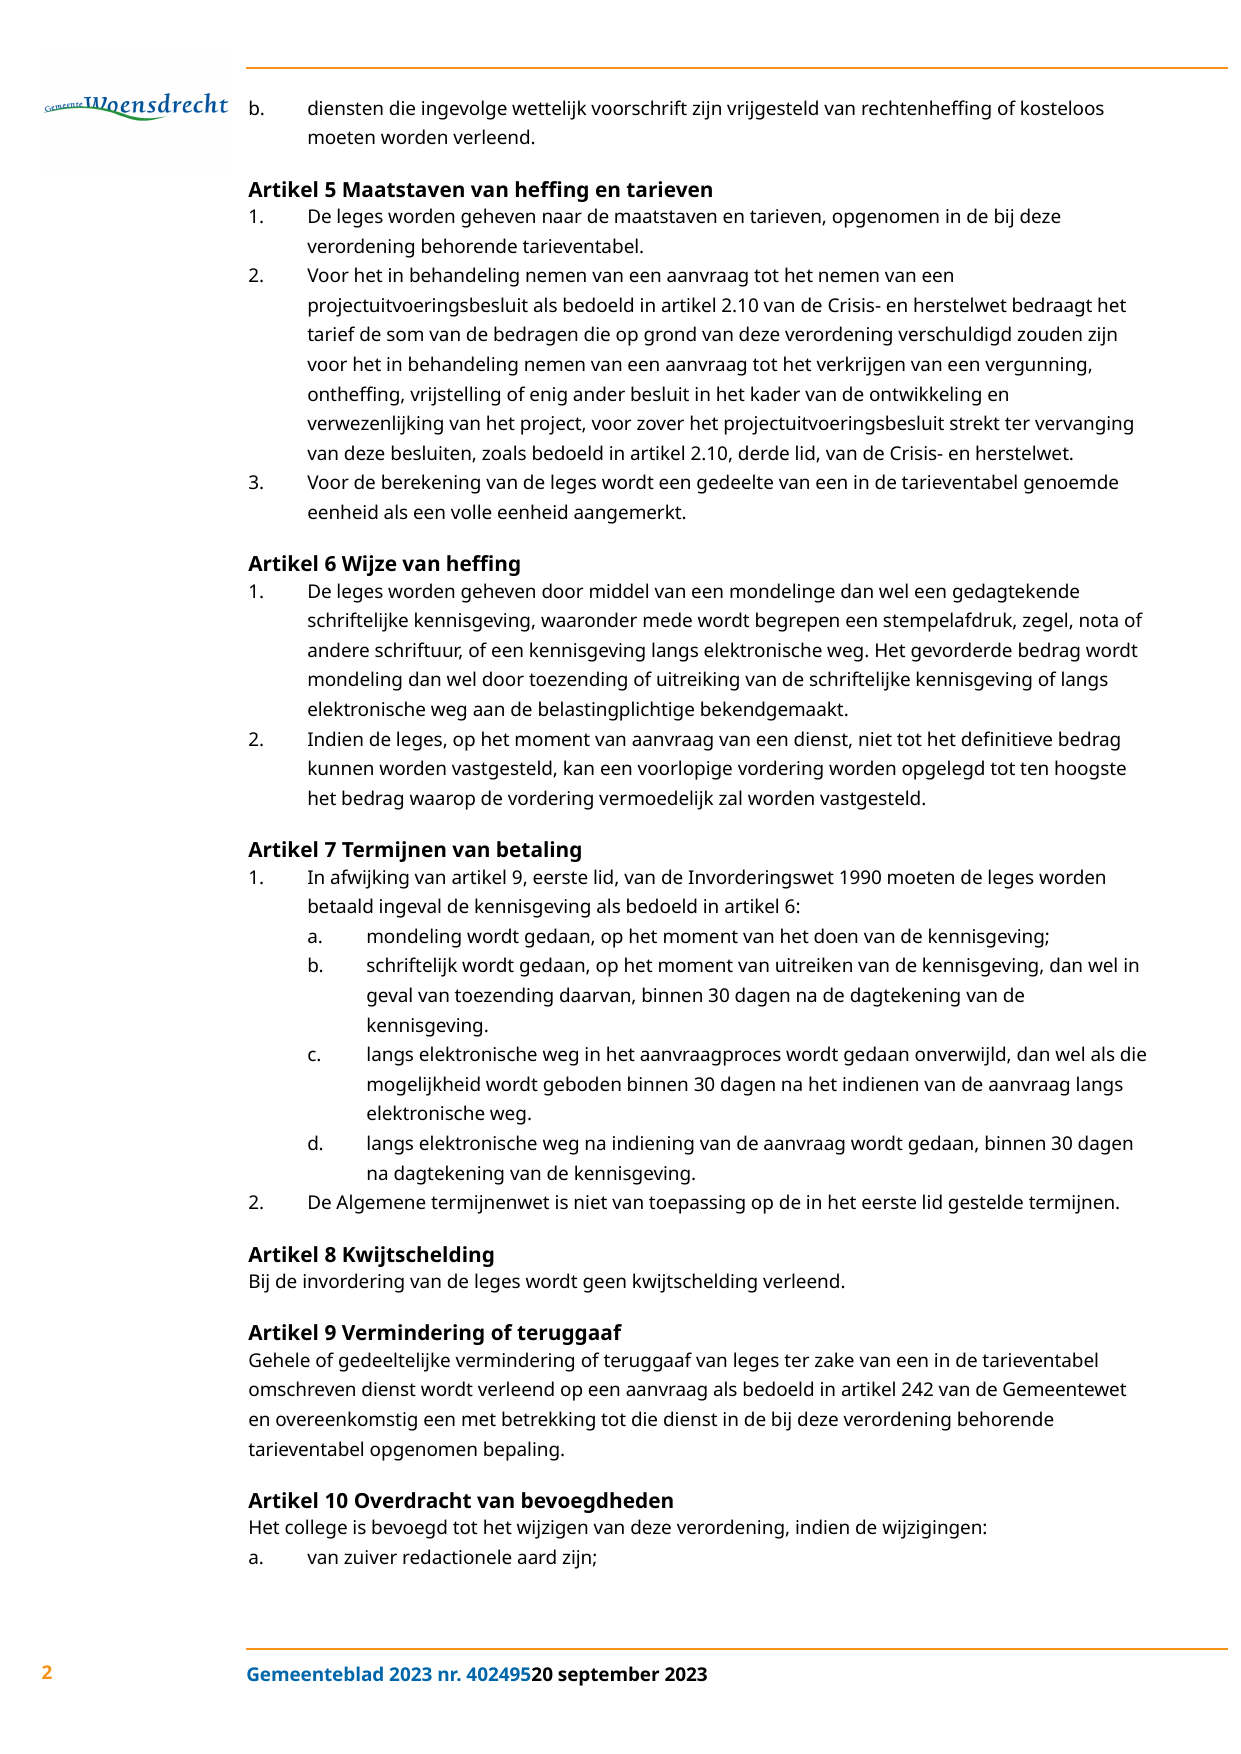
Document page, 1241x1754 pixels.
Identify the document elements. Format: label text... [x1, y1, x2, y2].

list De Algemene termijnenwet is niet van toepassing op de in het eerste lid gestelde termijnen. [248, 1189, 1152, 1215]
text Gehele of gedeeltelijke vermindering of teruggaaf van leges ter zake van een in de tarieventabel omschreven dienst wordt verleend op een aanvraag als bedoeld in artikel 242 van de Gemeentewet en overeenkomstig een met betrekking tot die dienst in de bij deze verordening behorende tarieventabel opgenomen bepaling. [248, 1347, 1152, 1461]
text Artikel 7 Termijnen van betaling [248, 835, 1152, 864]
list diensten die ingevolge wettelijk voorschrift zijn vrijgesteld van rechtenheffing of kosteloos moeten worden verleend. [248, 95, 1152, 150]
list langs elektronische weg na indiening van de aanvraag wordt gedaan, binnen 30 dagen na dagtekening van de kennisgeving. [307, 1130, 1152, 1185]
list mondeling wordt gedaan, op het moment van het doen van de kennisgeving; [307, 923, 1152, 949]
text Artikel 9 Vermindering of teruggaaf [248, 1318, 1152, 1347]
text Artikel 5 Maatstaven van heffing en tarieven [248, 175, 1152, 203]
list Indien de leges, op het moment van aanvraag van een dienst, niet tot het definitieve bedrag kunnen worden vastgesteld, kan een voorlopige vordering worden opgelegd tot ten hoogste het bedrag waarop de vordering vermoedelijk zal worden vastgesteld. [248, 726, 1152, 811]
text Bij de invordering van de leges wordt geen kwijtschelding verleend. [248, 1268, 1152, 1294]
text Artikel 10 Overdracht van bevoegdheden [248, 1486, 1152, 1514]
list In afwijking van artikel 9, eerste lid, van de Invorderingswet 1990 moeten de leges worden betaald ingeval de kennisgeving als bedoeld in artikel 6: [248, 864, 1152, 919]
list De leges worden geheven naar de maatstaven en tarieven, opgenomen in de bij deze verordening behorende tarieventabel. [248, 203, 1152, 258]
list Voor de berekening van de leges wordt een gedeelte van een in de tarieventabel genoemde eenheid als een volle eenheid aangemerkt. [248, 469, 1152, 525]
list schriftelijk wordt gedaan, op het moment van uitreiken van de kennisgeving, dan wel in geval van toezending daarvan, binnen 30 dagen na de dagtekening van de kennisgeving. [307, 953, 1152, 1037]
list De leges worden geheven door middel van een mondelinge dan wel een gedagtekende schriftelijke kennisgeving, waaronder mede wordt begrepen een stempelafdruk, zegel, nota of andere schriftuur, of een kennisgeving langs elektronische weg. Het gevorderde bedrag wordt mondeling dan wel door toezending of uitreiking van de schriftelijke kennisgeving of langs elektronische weg aan de belastingplichtige bekendgemaakt. [248, 578, 1152, 722]
text Artikel 8 Kwijtschelding [248, 1240, 1152, 1268]
list Voor het in behandeling nemen van een aanvraag tot het nemen van een projectuitvoeringsbesluit als bedoeld in artikel 2.10 van de Crisis- en herstelwet bedraagt het tarief de som van de bedragen die op grond van deze verordening verschuldigd zouden zijn voor het in behandeling nemen van een aanvraag tot het verkrijgen van een vergunning, ontheffing, vrijstelling of enig ander besluit in het kader van de ontwikkeling en verwezenlijking van het project, voor zover het projectuitvoeringsbesluit strekt ter vervanging van deze besluiten, zoals bedoeld in artikel 2.10, derde lid, van de Crisis- en herstelwet. [248, 262, 1152, 466]
text Artikel 6 Wijze van heffing [248, 549, 1152, 578]
list van zuiver redactionele aard zijn; [248, 1544, 1152, 1570]
text Het college is bevoegd tot het wijzigen van deze verordening, indien de wijzigingen: [248, 1514, 1152, 1540]
picture [41, 47, 231, 172]
list langs elektronische weg in het aanvraagproces wordt gedaan onverwijld, dan wel als die mogelijkheid wordt geboden binnen 30 dagen na het indienen van de aanvraag langs elektronische weg. [307, 1041, 1152, 1126]
